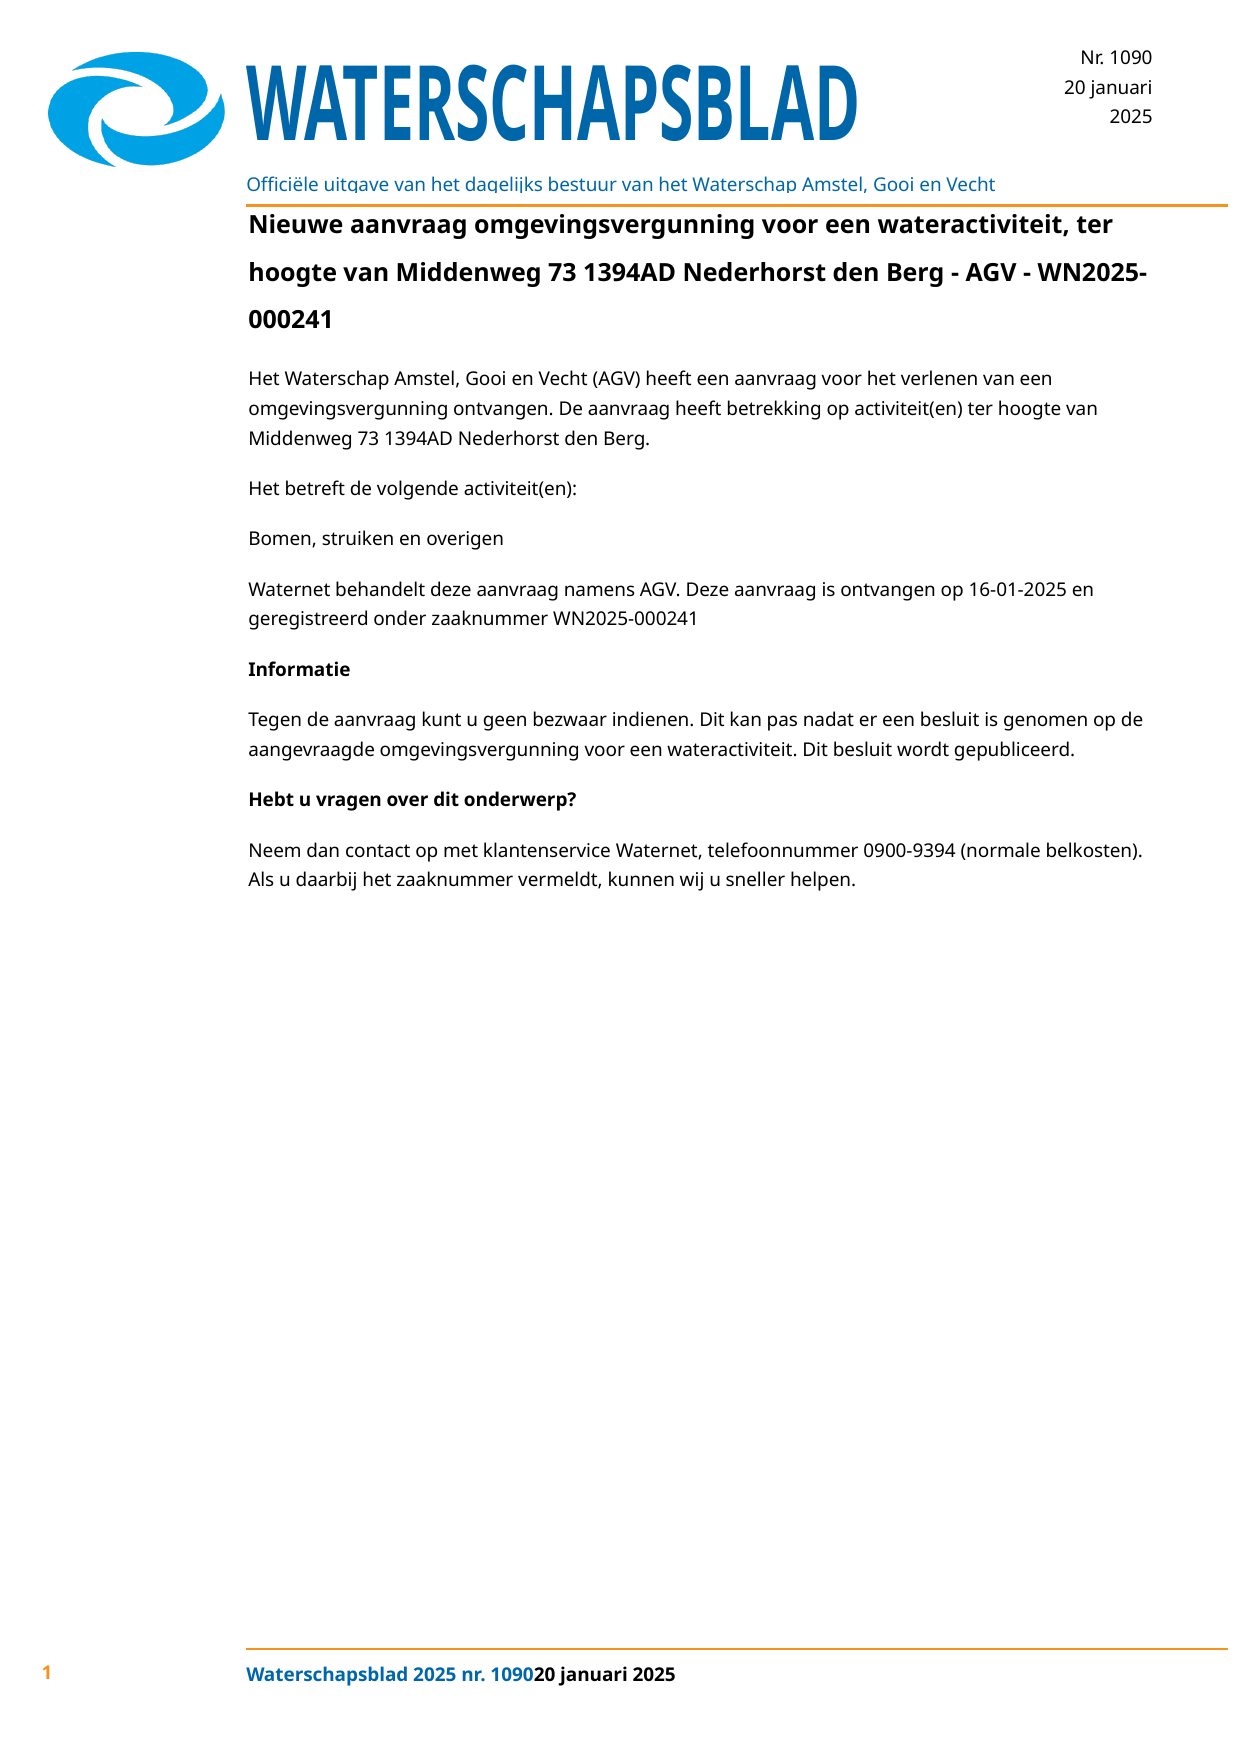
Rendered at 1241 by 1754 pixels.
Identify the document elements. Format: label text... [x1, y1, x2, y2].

text Het betreft de volgende activiteit(en): [248, 475, 1152, 501]
text Nieuwe aanvraag omgevingsvergunning voor een wateractiviteit, ter hoogte van Middenweg 73 1394AD Nederhorst den Berg - AGV - WN2025-000241 [248, 207, 1152, 336]
text Hebt u vragen over dit onderwerp? [248, 786, 1152, 812]
picture [41, 47, 231, 172]
text Het Waterschap Amstel, Gooi en Vecht (AGV) heeft een aanvraag voor het verlenen van een omgevingsvergunning ontvangen. De aanvraag heeft betrekking op activiteit(en) ter hoogte van Middenweg 73 1394AD Nederhorst den Berg. [248, 366, 1152, 450]
text Bomen, struiken en overigen [248, 526, 1152, 551]
text Neem dan contact op met klantenservice Waternet, telefoonnummer 0900-9394 (normale belkosten). Als u daarbij het zaaknummer vermeldt, kunnen wij u sneller helpen. [248, 837, 1152, 892]
text Informatie [248, 656, 1152, 682]
text Waternet behandelt deze aanvraag namens AGV. Deze aanvraag is ontvangen op 16-01-2025 en geregistreerd onder zaaknummer WN2025-000241 [248, 576, 1152, 631]
text Tegen de aanvraag kunt u geen bezwaar indienen. Dit kan pas nadat er een besluit is genomen op de aangevraagde omgevingsvergunning voor een wateractiviteit. Dit besluit wordt gepubliceerd. [248, 706, 1152, 762]
